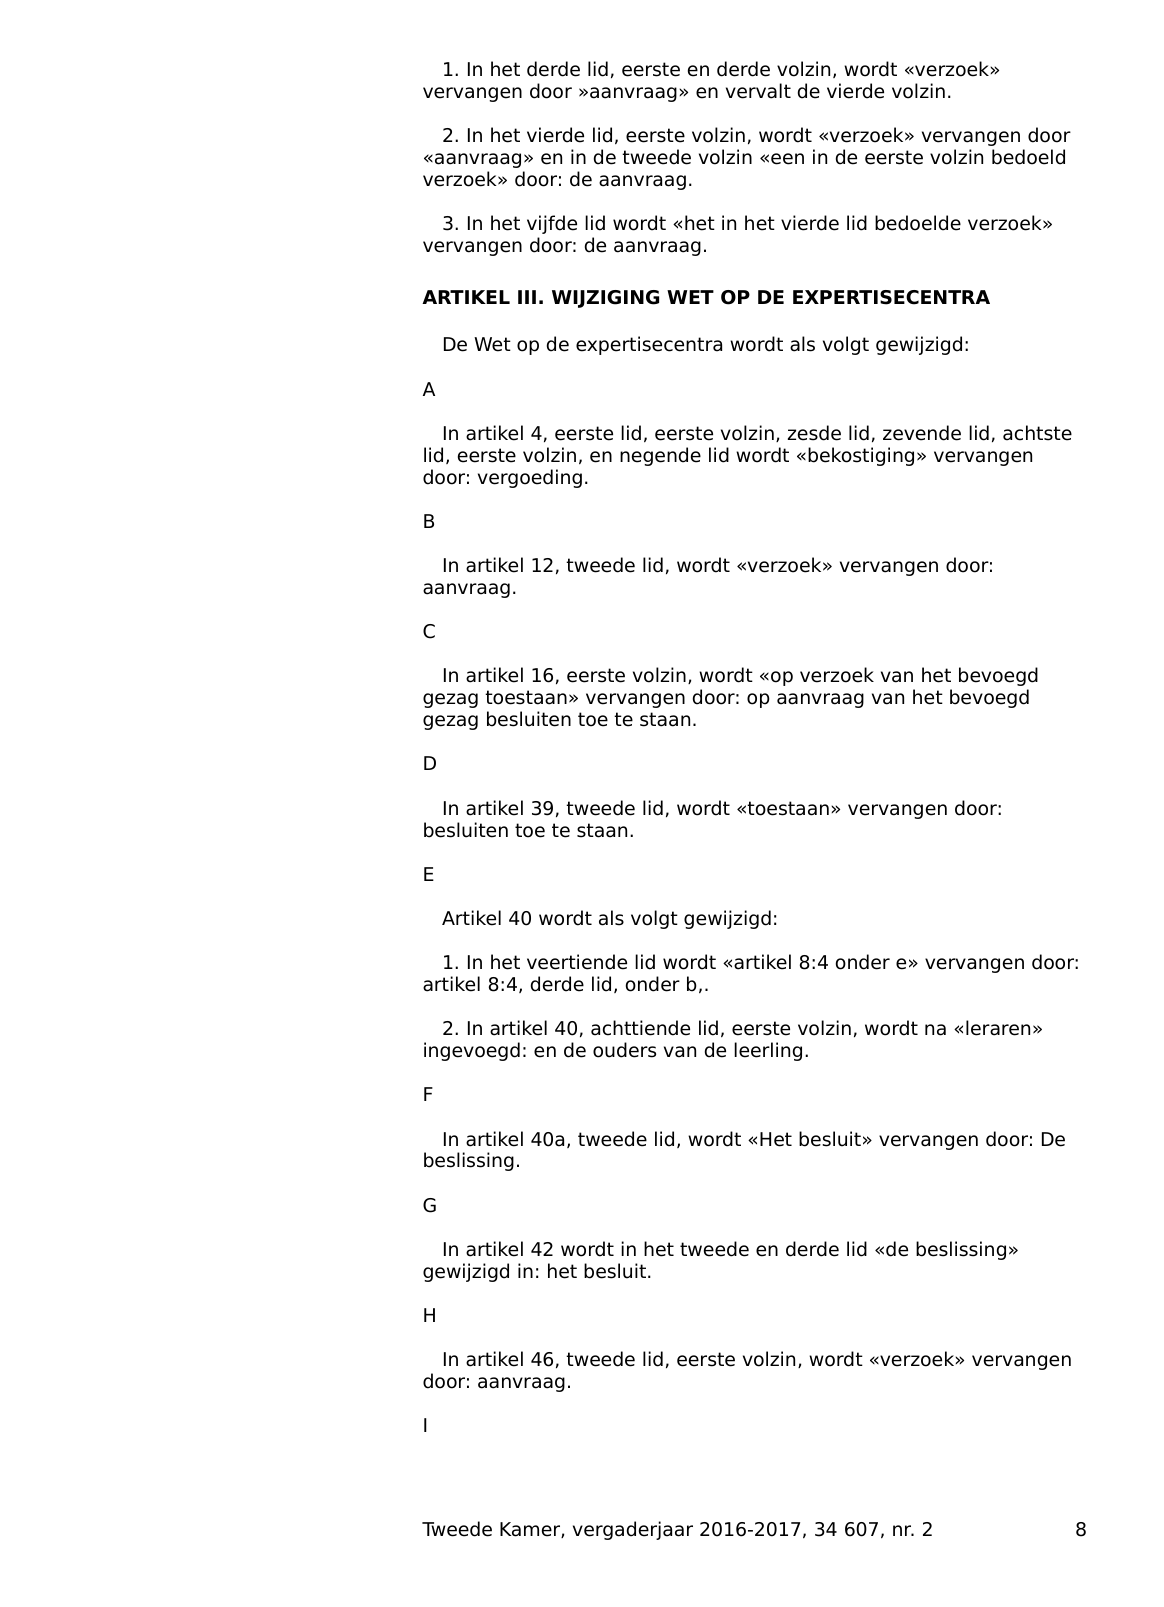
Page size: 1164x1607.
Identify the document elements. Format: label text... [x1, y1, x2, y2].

text 2. In artikel 40, achttiende lid, eerste volzin, wordt na «leraren» ingevoegd: en de ouders van de leerling. [422, 1018, 1087, 1062]
text In artikel 46, tweede lid, eerste volzin, wordt «verzoek» vervangen door: aanvraag. [422, 1349, 1087, 1393]
text D [422, 753, 1087, 775]
text 2. In het vierde lid, eerste volzin, wordt «verzoek» vervangen door «aanvraag» en in de tweede volzin «een in de eerste volzin bedoeld verzoek» door: de aanvraag. [422, 125, 1087, 191]
text C [422, 621, 1087, 643]
text G [422, 1194, 1087, 1217]
text Artikel 40 wordt als volgt gewijzigd: [422, 908, 1087, 930]
text 3. In het vijfde lid wordt «het in het vierde lid bedoelde verzoek» vervangen door: de aanvraag. [422, 213, 1087, 257]
text B [422, 511, 1087, 533]
text E [422, 864, 1087, 886]
text H [422, 1305, 1087, 1327]
text A [422, 378, 1087, 400]
text In artikel 4, eerste lid, eerste volzin, zesde lid, zevende lid, achtste lid, eerste volzin, en negende lid wordt «bekostiging» vervangen door: vergoeding. [422, 423, 1087, 488]
text 1. In het derde lid, eerste en derde volzin, wordt «verzoek» vervangen door »aanvraag» en vervalt de vierde volzin. [422, 59, 1087, 103]
text De Wet op de expertisecentra wordt als volgt gewijzigd: [422, 334, 1087, 356]
subtitle ARTIKEL III. WIJZIGING WET OP DE EXPERTISECENTRA [422, 287, 1087, 309]
text 1. In het veertiende lid wordt «artikel 8:4 onder e» vervangen door: artikel 8:4, derde lid, onder b,. [422, 952, 1087, 996]
text F [422, 1084, 1087, 1106]
text In artikel 40a, tweede lid, wordt «Het besluit» vervangen door: De beslissing. [422, 1128, 1087, 1172]
text In artikel 16, eerste volzin, wordt «op verzoek van het bevoegd gezag toestaan» vervangen door: op aanvraag van het bevoegd gezag besluiten toe te staan. [422, 665, 1087, 731]
text I [422, 1415, 1087, 1437]
text In artikel 12, tweede lid, wordt «verzoek» vervangen door: aanvraag. [422, 555, 1087, 599]
text In artikel 39, tweede lid, wordt «toestaan» vervangen door: besluiten toe te staan. [422, 797, 1087, 841]
text In artikel 42 wordt in het tweede en derde lid «de beslissing» gewijzigd in: het besluit. [422, 1239, 1087, 1283]
